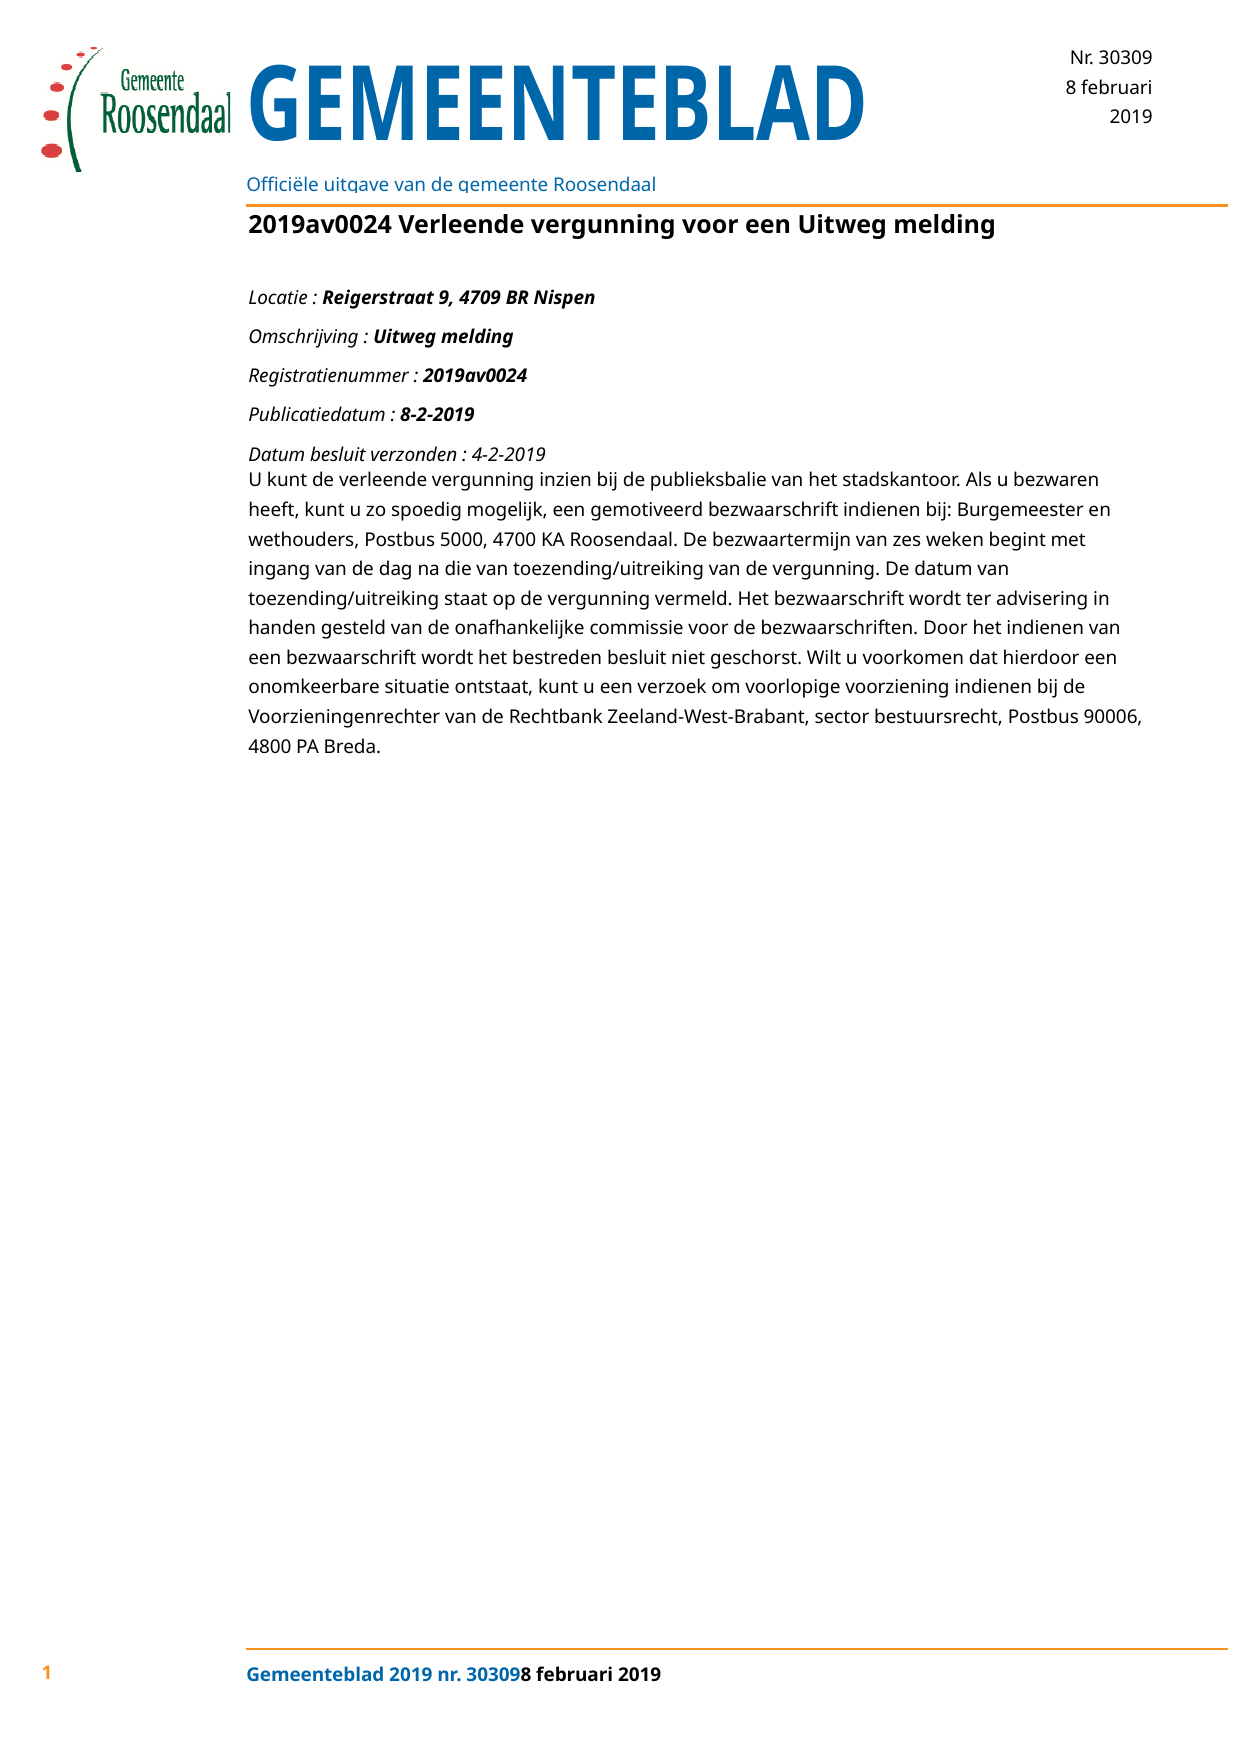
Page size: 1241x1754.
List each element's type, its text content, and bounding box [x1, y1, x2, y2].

text Datum besluit verzonden : 4-2-2019 [248, 441, 1152, 467]
text Publicatiedatum : 8-2-2019 [248, 402, 1152, 427]
text U kunt de verleende vergunning inzien bij de publieksbalie van het stadskantoor. Als u bezwaren heeft, kunt u zo spoedig mogelijk, een gemotiveerd bezwaarschrift indienen bij: Burgemeester en wethouders, Postbus 5000, 4700 KA Roosendaal. De bezwaartermijn van zes weken begint met ingang van de dag na die van toezending/uitreiking van de vergunning. De datum van toezending/uitreiking staat op de vergunning vermeld. Het bezwaarschrift wordt ter advisering in handen gesteld van de onafhankelijke commissie voor de bezwaarschriften. Door het indienen van een bezwaarschrift wordt het bestreden besluit niet geschorst. Wilt u voorkomen dat hierdoor een onomkeerbare situatie ontstaat, kunt u een verzoek om voorlopige voorziening indienen bij de Voorzieningenrechter van de Rechtbank Zeeland-West-Brabant, sector bestuursrecht, Postbus 90006, 4800 PA Breda. [248, 467, 1152, 759]
picture [41, 47, 231, 172]
text Registratienummer : 2019av0024 [248, 362, 1152, 388]
text 2019av0024 Verleende vergunning voor een Uitweg melding [248, 207, 1152, 241]
text Omschrijving : Uitweg melding [248, 323, 1152, 349]
text Locatie : Reigerstraat 9, 4709 BR Nispen [248, 284, 1152, 309]
